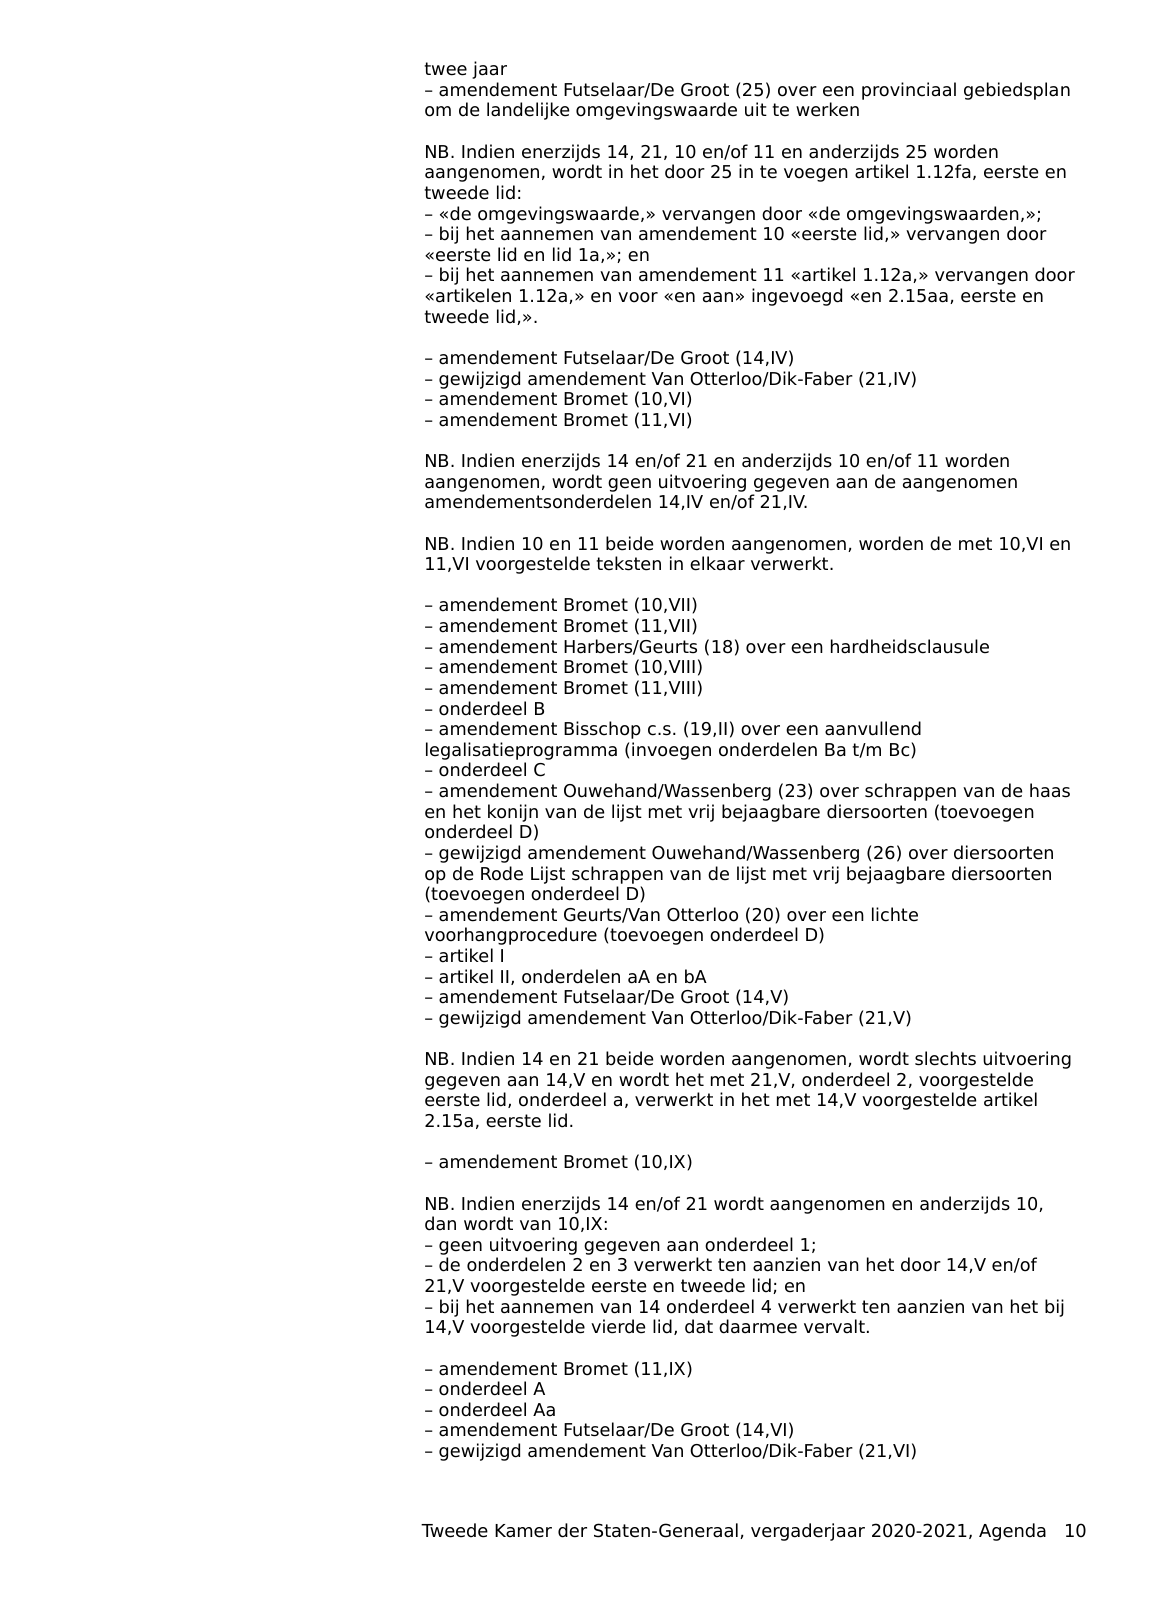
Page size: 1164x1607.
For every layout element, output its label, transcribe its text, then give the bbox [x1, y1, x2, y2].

table_cell [77, 224, 401, 265]
table_cell [401, 1235, 418, 1255]
table_cell [77, 781, 401, 843]
table_cell [401, 575, 418, 595]
table_cell – bij het aannemen van 14 onderdeel 4 verwerkt ten aanzien van het bij 14,V voorgestelde vierde lid, dat daarmee vervalt. [418, 1297, 1087, 1338]
table_cell [77, 1008, 401, 1028]
table_cell [418, 513, 1087, 533]
table_cell [401, 327, 418, 348]
table_cell NB. Indien enerzijds 14 en/of 21 wordt aangenomen en anderzijds 10, dan wordt van 10,IX: [418, 1194, 1087, 1235]
table_cell [418, 575, 1087, 595]
table_cell [77, 1400, 401, 1420]
table_cell [401, 781, 418, 843]
table_cell – onderdeel C [418, 760, 1087, 781]
table_cell [77, 142, 401, 203]
table_cell – amendement Bromet (10,VIII) [418, 657, 1087, 678]
table_cell [77, 719, 401, 760]
table_cell [401, 719, 418, 760]
table_cell – amendement Bromet (11,VI) [418, 410, 1087, 430]
table_cell – «de omgevingswaarde,» vervangen door «de omgevingswaarden,»; [418, 204, 1087, 224]
table_cell – artikel I [418, 946, 1087, 967]
table_cell [77, 637, 401, 657]
table_cell [418, 1173, 1087, 1193]
table_cell [401, 224, 418, 265]
table_cell – amendement Bromet (10,IX) [418, 1152, 1087, 1173]
table_cell – amendement Ouwehand/Wassenberg (23) over schrappen van de haas en het konijn van de lijst met vrij bejaagbare diersoorten (toevoegen onderdeel D) [418, 781, 1087, 843]
table_cell [401, 1029, 418, 1049]
table_cell – amendement Harbers/Geurts (18) over een hardheidsclausule [418, 637, 1087, 657]
table_cell [401, 1194, 418, 1235]
table_cell – gewijzigd amendement Van Otterloo/Dik-Faber (21,VI) [418, 1441, 1087, 1462]
table_cell [77, 1152, 401, 1173]
table_cell [401, 967, 418, 987]
table_cell [77, 1359, 401, 1379]
table_cell – amendement Futselaar/De Groot (14,V) [418, 987, 1087, 1008]
table_cell [77, 410, 401, 430]
table_cell [77, 905, 401, 946]
table_cell [77, 59, 401, 80]
table_cell [77, 513, 401, 533]
table_cell – gewijzigd amendement Ouwehand/Wassenberg (26) over diersoorten op de Rode Lijst schrappen van de lijst met vrij bejaagbare diersoorten (toevoegen onderdeel D) [418, 843, 1087, 905]
table_cell [401, 451, 418, 513]
table_cell [401, 946, 418, 967]
table_cell [77, 389, 401, 410]
table_cell [401, 678, 418, 698]
table_cell [401, 843, 418, 905]
table_cell [401, 1379, 418, 1400]
table_cell [401, 348, 418, 368]
table_cell [418, 1029, 1087, 1049]
table_cell [77, 451, 401, 513]
table_cell – onderdeel A [418, 1379, 1087, 1400]
table_cell [401, 1132, 418, 1152]
table_cell – amendement Futselaar/De Groot (25) over een provinciaal gebiedsplan om de landelijke omgevingswaarde uit te werken [418, 80, 1087, 121]
table_cell – amendement Bromet (10,VII) [418, 595, 1087, 616]
table_cell [77, 534, 401, 575]
table_cell [401, 595, 418, 616]
table_cell [401, 410, 418, 430]
table_cell [401, 637, 418, 657]
table_cell – amendement Geurts/Van Otterloo (20) over een lichte voorhangprocedure (toevoegen onderdeel D) [418, 905, 1087, 946]
table_cell – gewijzigd amendement Van Otterloo/Dik-Faber (21,V) [418, 1008, 1087, 1028]
table_cell [77, 1297, 401, 1338]
table_cell – amendement Bromet (11,VII) [418, 616, 1087, 637]
table_cell [77, 1441, 401, 1462]
table_cell [401, 204, 418, 224]
table_cell [401, 1173, 418, 1193]
table_cell [77, 967, 401, 987]
table_cell [401, 430, 418, 451]
table_cell [401, 59, 418, 80]
table_cell [77, 327, 401, 348]
table_cell [77, 1132, 401, 1152]
table_cell [77, 1338, 401, 1358]
table_cell [77, 616, 401, 637]
table_cell NB. Indien enerzijds 14, 21, 10 en/of 11 en anderzijds 25 worden aangenomen, wordt in het door 25 in te voegen artikel 1.12fa, eerste en tweede lid: [418, 142, 1087, 203]
table_cell [77, 121, 401, 142]
table_cell [77, 430, 401, 451]
table_cell [418, 1132, 1087, 1152]
table_cell – geen uitvoering gegeven aan onderdeel 1; [418, 1235, 1087, 1255]
table_cell – onderdeel Aa [418, 1400, 1087, 1420]
table_cell [401, 142, 418, 203]
table_cell [77, 1173, 401, 1193]
table_cell [401, 80, 418, 121]
table_cell [77, 369, 401, 389]
table_cell [77, 595, 401, 616]
table_cell [401, 1255, 418, 1297]
table_cell [77, 760, 401, 781]
table_cell [77, 1379, 401, 1400]
table_cell [401, 1338, 418, 1358]
table_cell [401, 265, 418, 327]
table_cell [401, 389, 418, 410]
table_cell [77, 987, 401, 1008]
table_cell [77, 575, 401, 595]
table_cell – bij het aannemen van amendement 10 «eerste lid,» vervangen door «eerste lid en lid 1a,»; en [418, 224, 1087, 265]
table_cell [77, 946, 401, 967]
table_cell [401, 657, 418, 678]
table_cell [401, 1152, 418, 1173]
table_cell twee jaar [418, 59, 1087, 80]
table_cell [77, 265, 401, 327]
table_cell [418, 430, 1087, 451]
table_cell NB. Indien 14 en 21 beide worden aangenomen, wordt slechts uitvoering gegeven aan 14,V en wordt het met 21,V, onderdeel 2, voorgestelde eerste lid, onderdeel a, verwerkt in het met 14,V voorgestelde artikel 2.15a, eerste lid. [418, 1049, 1087, 1132]
table_cell [77, 1194, 401, 1235]
table_cell – amendement Bisschop c.s. (19,II) over een aanvullend legalisatieprogramma (invoegen onderdelen Ba t/m Bc) [418, 719, 1087, 760]
table_cell [401, 1441, 418, 1462]
table_cell – artikel II, onderdelen aA en bA [418, 967, 1087, 987]
table_cell [401, 760, 418, 781]
table_cell [77, 1420, 401, 1441]
table_cell [401, 616, 418, 637]
table_cell [401, 1420, 418, 1441]
table_cell [77, 204, 401, 224]
table_cell [401, 1297, 418, 1338]
table_cell – de onderdelen 2 en 3 verwerkt ten aanzien van het door 14,V en/of 21,V voorgestelde eerste en tweede lid; en [418, 1255, 1087, 1297]
table_cell [418, 121, 1087, 142]
table_cell [401, 987, 418, 1008]
table_cell NB. Indien enerzijds 14 en/of 21 en anderzijds 10 en/of 11 worden aangenomen, wordt geen uitvoering gegeven aan de aangenomen amendementsonderdelen 14,IV en/of 21,IV. [418, 451, 1087, 513]
table_cell – bij het aannemen van amendement 11 «artikel 1.12a,» vervangen door «artikelen 1.12a,» en voor «en aan» ingevoegd «en 2.15aa, eerste en tweede lid,». [418, 265, 1087, 327]
table_cell [77, 348, 401, 368]
table_cell [401, 534, 418, 575]
table_cell – amendement Futselaar/De Groot (14,VI) [418, 1420, 1087, 1441]
table_cell [401, 1359, 418, 1379]
table_cell [77, 80, 401, 121]
table_cell – amendement Bromet (11,VIII) [418, 678, 1087, 698]
table_cell NB. Indien 10 en 11 beide worden aangenomen, worden de met 10,VI en 11,VI voorgestelde teksten in elkaar verwerkt. [418, 534, 1087, 575]
table_cell [401, 905, 418, 946]
table_cell [418, 327, 1087, 348]
table_cell [77, 1235, 401, 1255]
table_cell [401, 121, 418, 142]
table_cell [77, 1255, 401, 1297]
table_cell [77, 1029, 401, 1049]
table_cell [77, 843, 401, 905]
table_cell – gewijzigd amendement Van Otterloo/Dik-Faber (21,IV) [418, 369, 1087, 389]
table_cell – amendement Bromet (10,VI) [418, 389, 1087, 410]
table_cell [401, 1049, 418, 1132]
table_cell [401, 513, 418, 533]
table_cell [77, 699, 401, 719]
table_cell – amendement Bromet (11,IX) [418, 1359, 1087, 1379]
table_cell – amendement Futselaar/De Groot (14,IV) [418, 348, 1087, 368]
table_cell [401, 699, 418, 719]
table_cell [77, 1049, 401, 1132]
table_cell – onderdeel B [418, 699, 1087, 719]
table_cell [401, 1400, 418, 1420]
table_cell [418, 1338, 1087, 1358]
table_cell [401, 369, 418, 389]
table_cell [77, 678, 401, 698]
table_cell [77, 657, 401, 678]
table_cell [401, 1008, 418, 1028]
